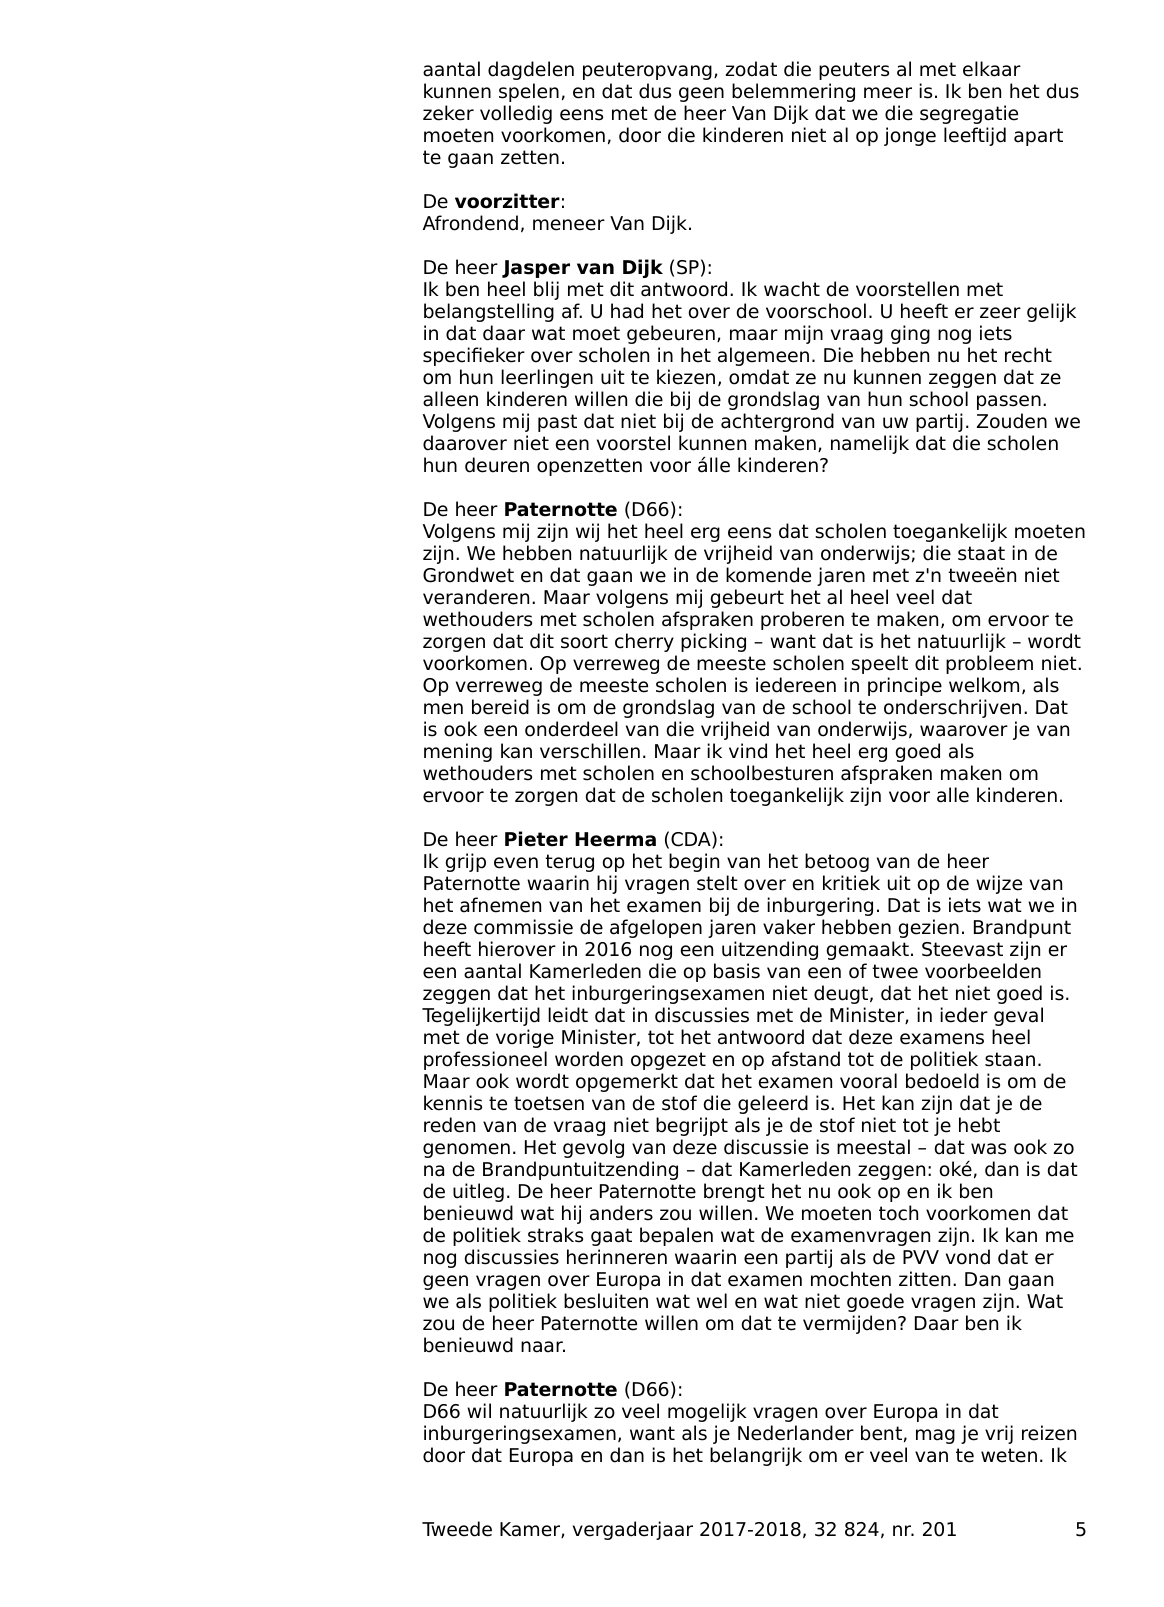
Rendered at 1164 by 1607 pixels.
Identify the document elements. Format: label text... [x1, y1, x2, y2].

text De voorzitter: [422, 191, 1087, 213]
text D66 wil natuurlijk zo veel mogelijk vragen over Europa in dat inburgeringsexamen, want als je Nederlander bent, mag je vrij reizen door dat Europa en dan is het belangrijk om er veel van te weten. Ik [422, 1401, 1087, 1467]
text Volgens mij zijn wij het heel erg eens dat scholen toegankelijk moeten zijn. We hebben natuurlijk de vrijheid van onderwijs; die staat in de Grondwet en dat gaan we in de komende jaren met z'n tweeën niet veranderen. Maar volgens mij gebeurt het al heel veel dat wethouders met scholen afspraken proberen te maken, om ervoor te zorgen dat dit soort cherry picking – want dat is het natuurlijk – wordt voorkomen. Op verreweg de meeste scholen speelt dit probleem niet. Op verreweg de meeste scholen is iedereen in principe welkom, als men bereid is om de grondslag van de school te onderschrijven. Dat is ook een onderdeel van die vrijheid van onderwijs, waarover je van mening kan verschillen. Maar ik vind het heel erg goed als wethouders met scholen en schoolbesturen afspraken maken om ervoor te zorgen dat de scholen toegankelijk zijn voor alle kinderen. [422, 521, 1087, 807]
text Afrondend, meneer Van Dijk. [422, 213, 1087, 235]
text Ik grijp even terug op het begin van het betoog van de heer Paternotte waarin hij vragen stelt over en kritiek uit op de wijze van het afnemen van het examen bij de inburgering. Dat is iets wat we in deze commissie de afgelopen jaren vaker hebben gezien. Brandpunt heeft hierover in 2016 nog een uitzending gemaakt. Steevast zijn er een aantal Kamerleden die op basis van een of twee voorbeelden zeggen dat het inburgeringsexamen niet deugt, dat het niet goed is. Tegelijkertijd leidt dat in discussies met de Minister, in ieder geval met de vorige Minister, tot het antwoord dat deze examens heel professioneel worden opgezet en op afstand tot de politiek staan. Maar ook wordt opgemerkt dat het examen vooral bedoeld is om de kennis te toetsen van de stof die geleerd is. Het kan zijn dat je de reden van de vraag niet begrijpt als je de stof niet tot je hebt genomen. Het gevolg van deze discussie is meestal – dat was ook zo na de Brandpuntuitzending – dat Kamerleden zeggen: oké, dan is dat de uitleg. De heer Paternotte brengt het nu ook op en ik ben benieuwd wat hij anders zou willen. We moeten toch voorkomen dat de politiek straks gaat bepalen wat de examenvragen zijn. Ik kan me nog discussies herinneren waarin een partij als de PVV vond dat er geen vragen over Europa in dat examen mochten zitten. Dan gaan we als politiek besluiten wat wel en wat niet goede vragen zijn. Wat zou de heer Paternotte willen om dat te vermijden? Daar ben ik benieuwd naar. [422, 851, 1087, 1357]
text De heer Paternotte (D66): [422, 499, 1087, 521]
text De heer Pieter Heerma (CDA): [422, 829, 1087, 851]
text De heer Paternotte (D66): [422, 1379, 1087, 1401]
text aantal dagdelen peuteropvang, zodat die peuters al met elkaar kunnen spelen, en dat dus geen belemmering meer is. Ik ben het dus zeker volledig eens met de heer Van Dijk dat we die segregatie moeten voorkomen, door die kinderen niet al op jonge leeftijd apart te gaan zetten. [422, 59, 1087, 169]
text Ik ben heel blij met dit antwoord. Ik wacht de voorstellen met belangstelling af. U had het over de voorschool. U heeft er zeer gelijk in dat daar wat moet gebeuren, maar mijn vraag ging nog iets specifieker over scholen in het algemeen. Die hebben nu het recht om hun leerlingen uit te kiezen, omdat ze nu kunnen zeggen dat ze alleen kinderen willen die bij de grondslag van hun school passen. Volgens mij past dat niet bij de achtergrond van uw partij. Zouden we daarover niet een voorstel kunnen maken, namelijk dat die scholen hun deuren openzetten voor álle kinderen? [422, 279, 1087, 477]
text De heer Jasper van Dijk (SP): [422, 257, 1087, 279]
